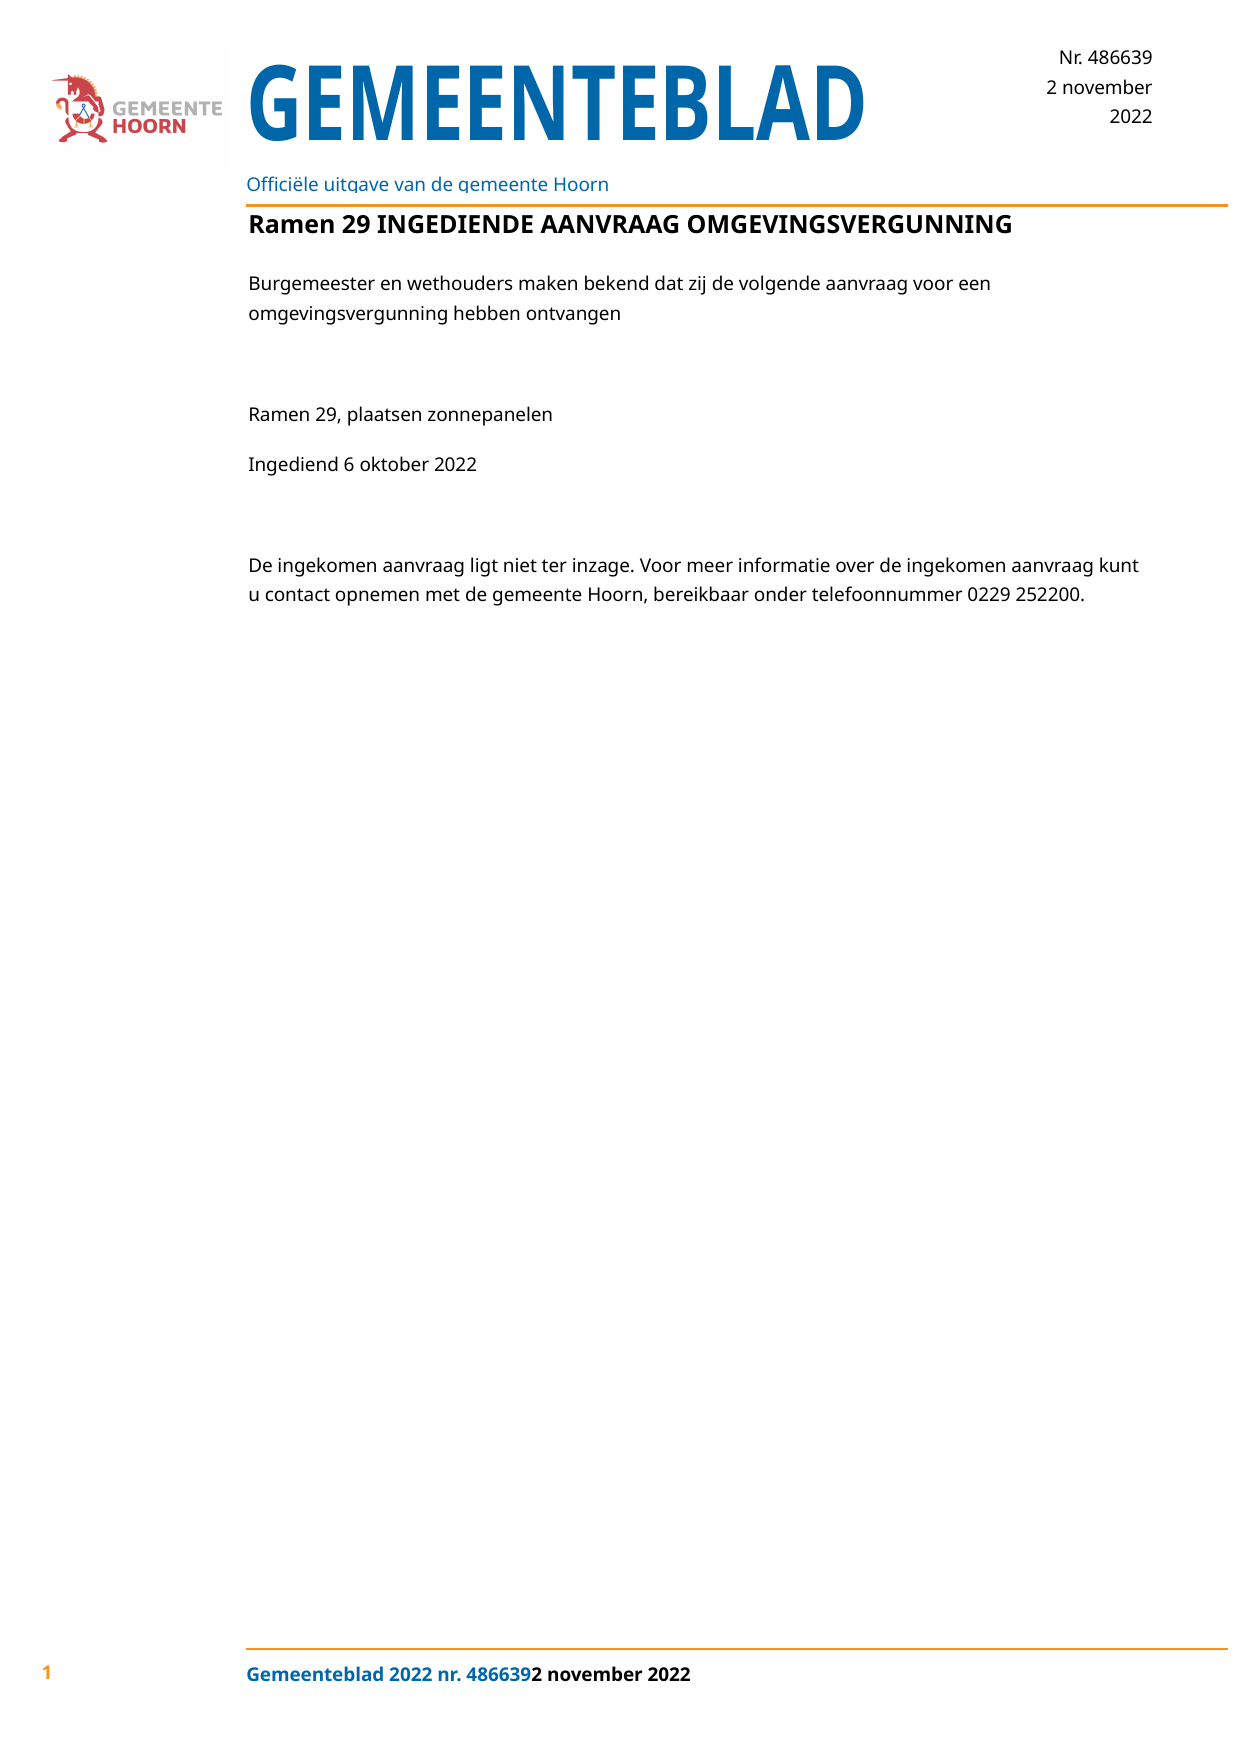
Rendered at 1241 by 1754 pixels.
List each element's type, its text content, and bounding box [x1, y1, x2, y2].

picture [41, 47, 231, 172]
text De ingekomen aanvraag ligt niet ter inzage. Voor meer informatie over de ingekomen aanvraag kunt u contact opnemen met de gemeente Hoorn, bereikbaar onder telefoonnummer 0229 252200. [248, 552, 1152, 607]
text Ingediend 6 oktober 2022 [248, 451, 1152, 477]
text Ramen 29 INGEDIENDE AANVRAAG OMGEVINGSVERGUNNING [248, 207, 1152, 241]
text Ramen 29, plaatsen zonnepanelen [248, 401, 1152, 426]
text Burgemeester en wethouders maken bekend dat zij de volgende aanvraag voor een omgevingsvergunning hebben ontvangen [248, 270, 1152, 326]
